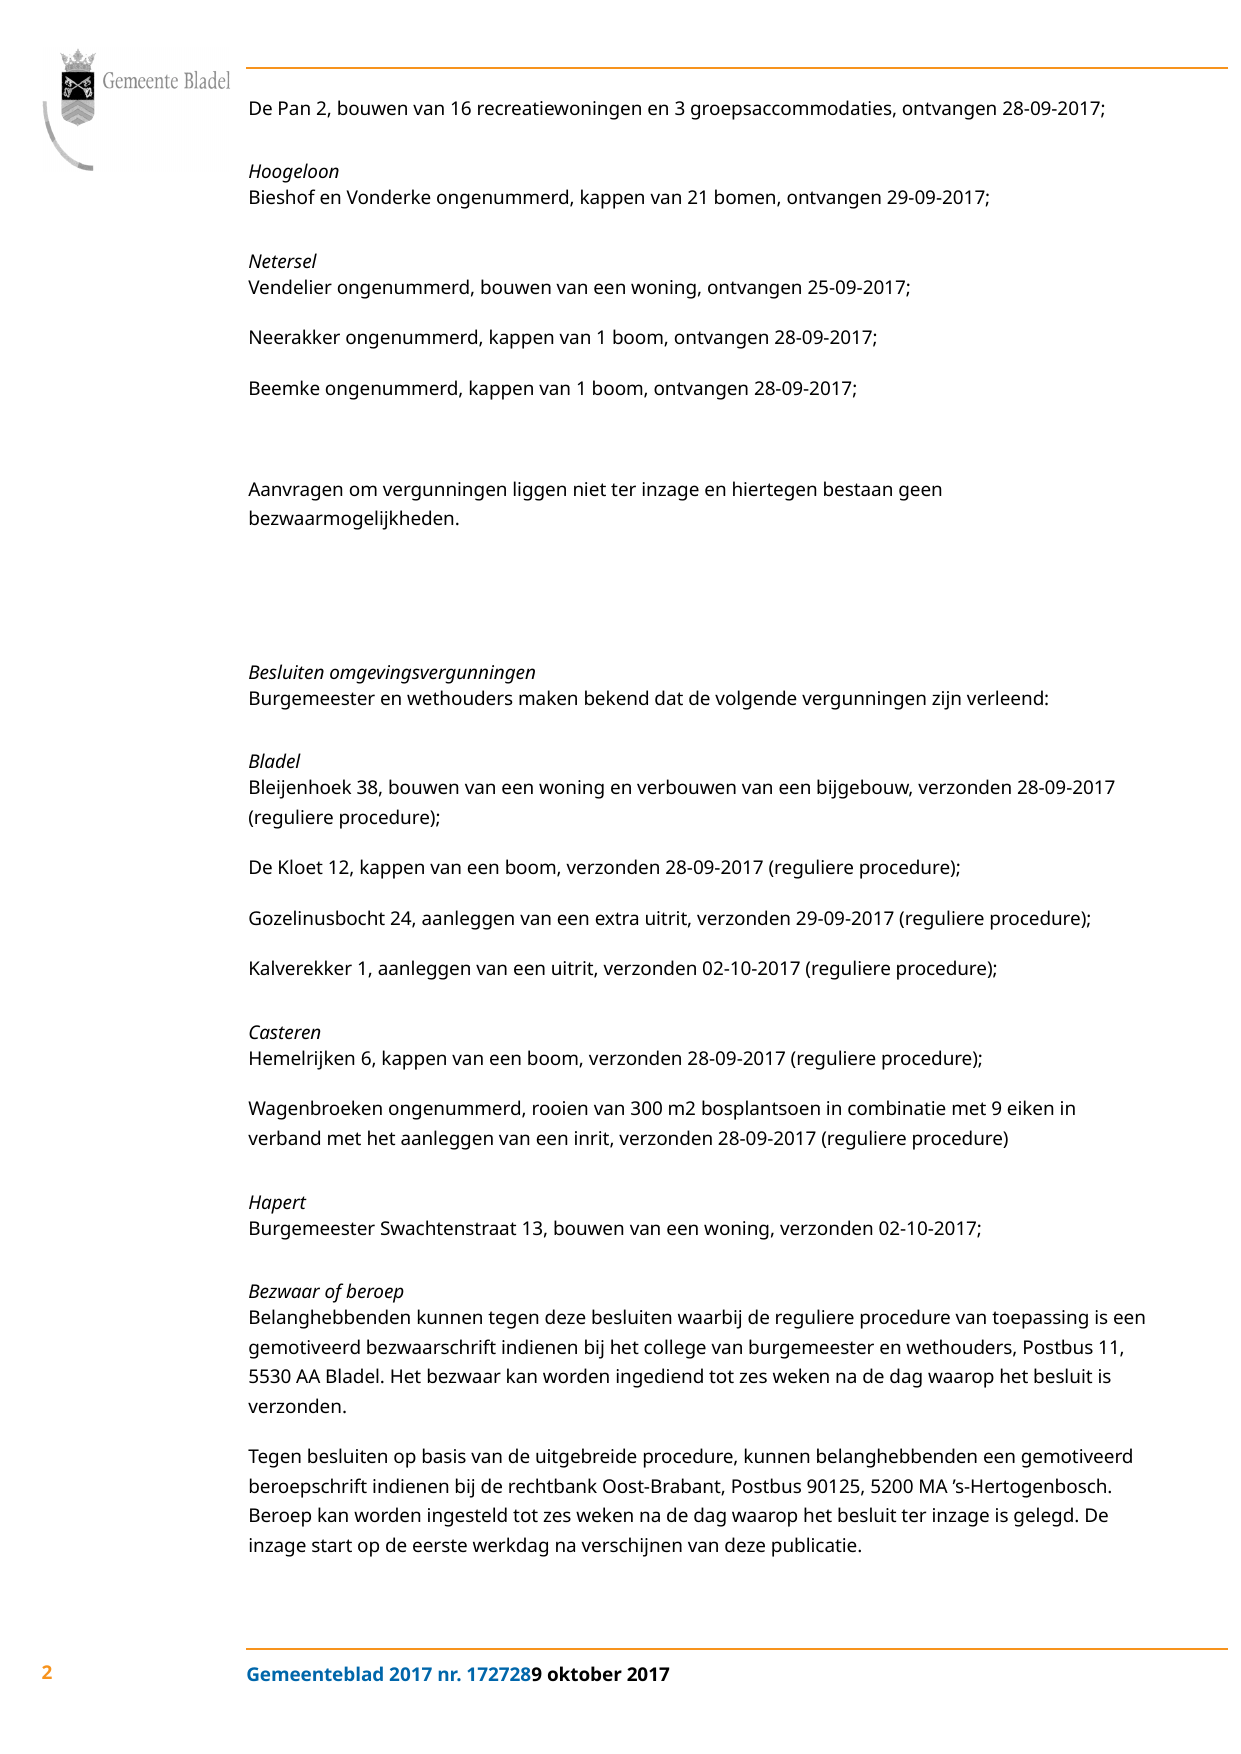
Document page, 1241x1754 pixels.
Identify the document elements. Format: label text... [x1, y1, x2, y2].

text Burgemeester en wethouders maken bekend dat de volgende vergunningen zijn verleend: [248, 685, 1152, 711]
text Besluiten omgevingsvergunningen [248, 659, 1152, 685]
text Netersel [248, 248, 1152, 274]
text Bezwaar of beroep [248, 1279, 1152, 1304]
text Casteren [248, 1019, 1152, 1045]
picture [41, 47, 231, 172]
text Aanvragen om vergunningen liggen niet ter inzage en hiertegen bestaan geen bezwaarmogelijkheden. [248, 476, 1152, 531]
text Belanghebbenden kunnen tegen deze besluiten waarbij de reguliere procedure van toepassing is een gemotiveerd bezwaarschrift indienen bij het college van burgemeester en wethouders, Postbus 11, 5530 AA Bladel. Het bezwaar kan worden ingediend tot zes weken na de dag waarop het besluit is verzonden. [248, 1304, 1152, 1419]
text De Kloet 12, kappen van een boom, verzonden 28-09-2017 (reguliere procedure); [248, 854, 1152, 880]
text Hapert [248, 1189, 1152, 1215]
text Wagenbroeken ongenummerd, rooien van 300 m2 bosplantsoen in combinatie met 9 eiken in verband met het aanleggen van een inrit, verzonden 28-09-2017 (reguliere procedure) [248, 1095, 1152, 1151]
text Tegen besluiten op basis van de uitgebreide procedure, kunnen belanghebbenden een gemotiveerd beroepschrift indienen bij de rechtbank Oost-Brabant, Postbus 90125, 5200 MA ’s-Hertogenbosch. Beroep kan worden ingesteld tot zes weken na de dag waarop het besluit ter inzage is gelegd. De inzage start op de eerste werkdag na verschijnen van deze publicatie. [248, 1443, 1152, 1558]
text Burgemeester Swachtenstraat 13, bouwen van een woning, verzonden 02-10-2017; [248, 1215, 1152, 1240]
text Kalverekker 1, aanleggen van een uitrit, verzonden 02-10-2017 (reguliere procedure); [248, 955, 1152, 981]
text Beemke ongenummerd, kappen van 1 boom, ontvangen 28-09-2017; [248, 375, 1152, 401]
text De Pan 2, bouwen van 16 recreatiewoningen en 3 groepsaccommodaties, ontvangen 28-09-2017; [248, 95, 1152, 121]
text Hemelrijken 6, kappen van een boom, verzonden 28-09-2017 (reguliere procedure); [248, 1045, 1152, 1071]
text Bladel [248, 749, 1152, 774]
text Gozelinusbocht 24, aanleggen van een extra uitrit, verzonden 29-09-2017 (reguliere procedure); [248, 905, 1152, 931]
text Bieshof en Vonderke ongenummerd, kappen van 21 bomen, ontvangen 29-09-2017; [248, 184, 1152, 210]
text Bleijenhoek 38, bouwen van een woning en verbouwen van een bijgebouw, verzonden 28-09-2017 (reguliere procedure); [248, 774, 1152, 830]
text Hoogeloon [248, 159, 1152, 184]
text Neerakker ongenummerd, kappen van 1 boom, ontvangen 28-09-2017; [248, 324, 1152, 350]
text Vendelier ongenummerd, bouwen van een woning, ontvangen 25-09-2017; [248, 274, 1152, 300]
